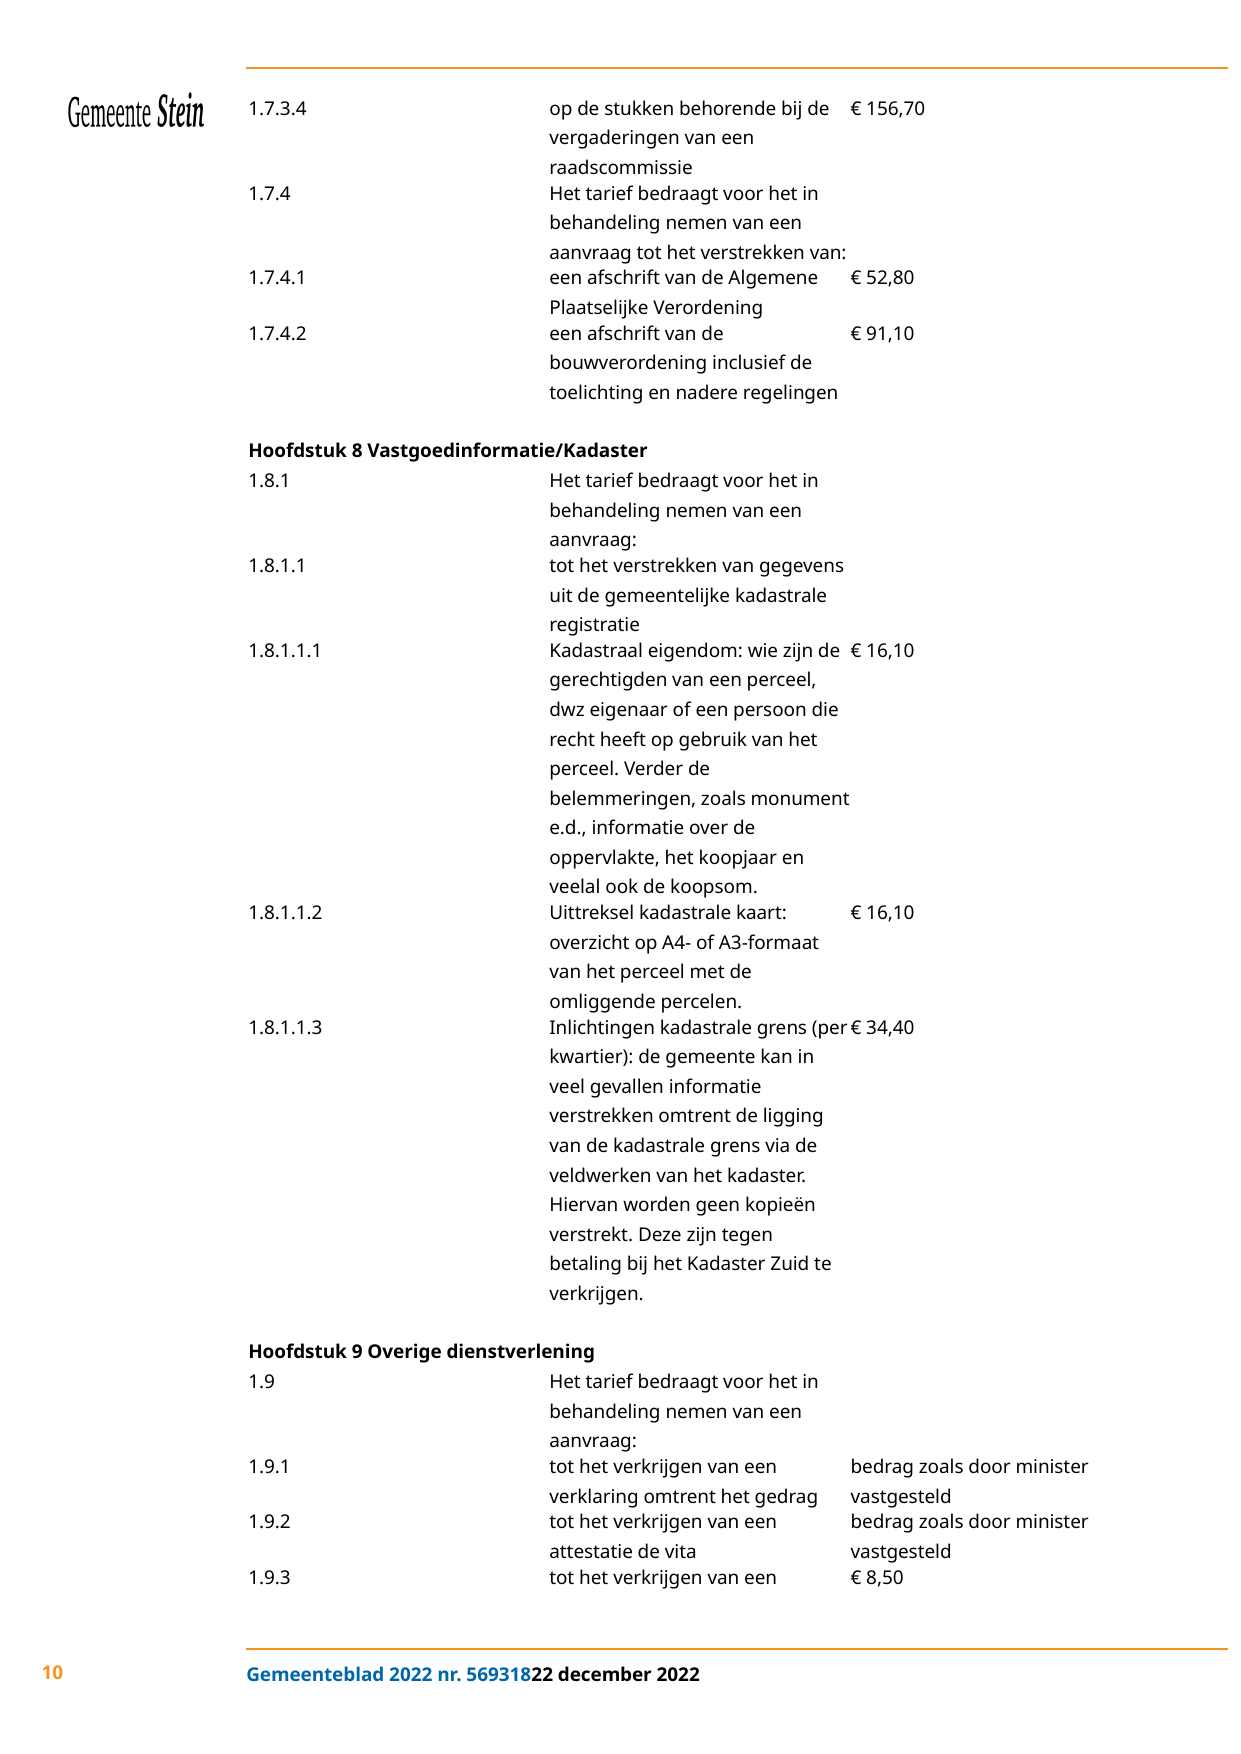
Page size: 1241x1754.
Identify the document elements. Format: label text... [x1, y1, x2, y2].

picture [41, 47, 231, 172]
table_header Het tarief bedraagt voor het in behandeling nemen van een aanvraag: [549, 467, 850, 552]
table_cell [850, 552, 1152, 637]
text Hoofdstuk 8 Vastgoedinformatie/Kadaster [248, 438, 1152, 463]
table_cell tot het verstrekken van gegevens uit de gemeentelijke kadastrale registratie [549, 552, 850, 637]
table_cell € 156,70 [850, 95, 1152, 180]
table_cell tot het verkrijgen van een attestatie de vita [549, 1509, 850, 1564]
table_cell € 52,80 [850, 265, 1152, 320]
table_cell 1.8.1.1.2 [248, 900, 549, 1014]
table_header 1.8.1 [248, 467, 549, 552]
table_cell Inlichtingen kadastrale grens (per kwartier): de gemeente kan in veel gevallen informatie verstrekken omtrent de ligging van de kadastrale grens via de veldwerken van het kadaster. Hiervan worden geen kopieën verstrekt. Deze zijn tegen betaling bij het Kadaster Zuid te verkrijgen. [549, 1014, 850, 1306]
table_header [850, 467, 1152, 552]
table_cell Het tarief bedraagt voor het in behandeling nemen van een aanvraag tot het verstrekken van: [549, 180, 850, 264]
table_cell € 34,40 [850, 1014, 1152, 1306]
table_header [850, 1369, 1152, 1453]
table_cell 1.9.1 [248, 1453, 549, 1509]
table_cell 1.9.2 [248, 1509, 549, 1564]
table_cell een afschrift van de bouwverordening inclusief de toelichting en nadere regelingen [549, 320, 850, 405]
table_cell 1.7.3.4 [248, 95, 549, 180]
table_cell een afschrift van de Algemene Plaatselijke Verordening [549, 265, 850, 320]
table_cell € 8,50 [850, 1564, 1152, 1590]
table_cell € 16,10 [850, 900, 1152, 1014]
table_cell 1.8.1.1 [248, 552, 549, 637]
table_cell bedrag zoals door minister vastgesteld [850, 1453, 1152, 1509]
table_cell € 91,10 [850, 320, 1152, 405]
table_cell op de stukken behorende bij de vergaderingen van een raadscommissie [549, 95, 850, 180]
table_cell 1.7.4.1 [248, 265, 549, 320]
table_cell 1.8.1.1.3 [248, 1014, 549, 1306]
table_cell 1.7.4.2 [248, 320, 549, 405]
table_cell 1.8.1.1.1 [248, 637, 549, 899]
table_cell 1.7.4 [248, 180, 549, 264]
table_cell [850, 180, 1152, 264]
table_cell € 16,10 [850, 637, 1152, 899]
table_cell bedrag zoals door minister vastgesteld [850, 1509, 1152, 1564]
table_cell Kadastraal eigendom: wie zijn de gerechtigden van een perceel, dwz eigenaar of een persoon die recht heeft op gebruik van het perceel. Verder de belemmeringen, zoals monument e.d., informatie over de oppervlakte, het koopjaar en veelal ook de koopsom. [549, 637, 850, 899]
table_header 1.9 [248, 1369, 549, 1453]
table_cell tot het verkrijgen van een [549, 1564, 850, 1590]
table_cell tot het verkrijgen van een verklaring omtrent het gedrag [549, 1453, 850, 1509]
table_cell Uittreksel kadastrale kaart: overzicht op A4- of A3-formaat van het perceel met de omliggende percelen. [549, 900, 850, 1014]
table_cell 1.9.3 [248, 1564, 549, 1590]
text Hoofdstuk 9 Overige dienstverlening [248, 1339, 1152, 1364]
table_header Het tarief bedraagt voor het in behandeling nemen van een aanvraag: [549, 1369, 850, 1453]
